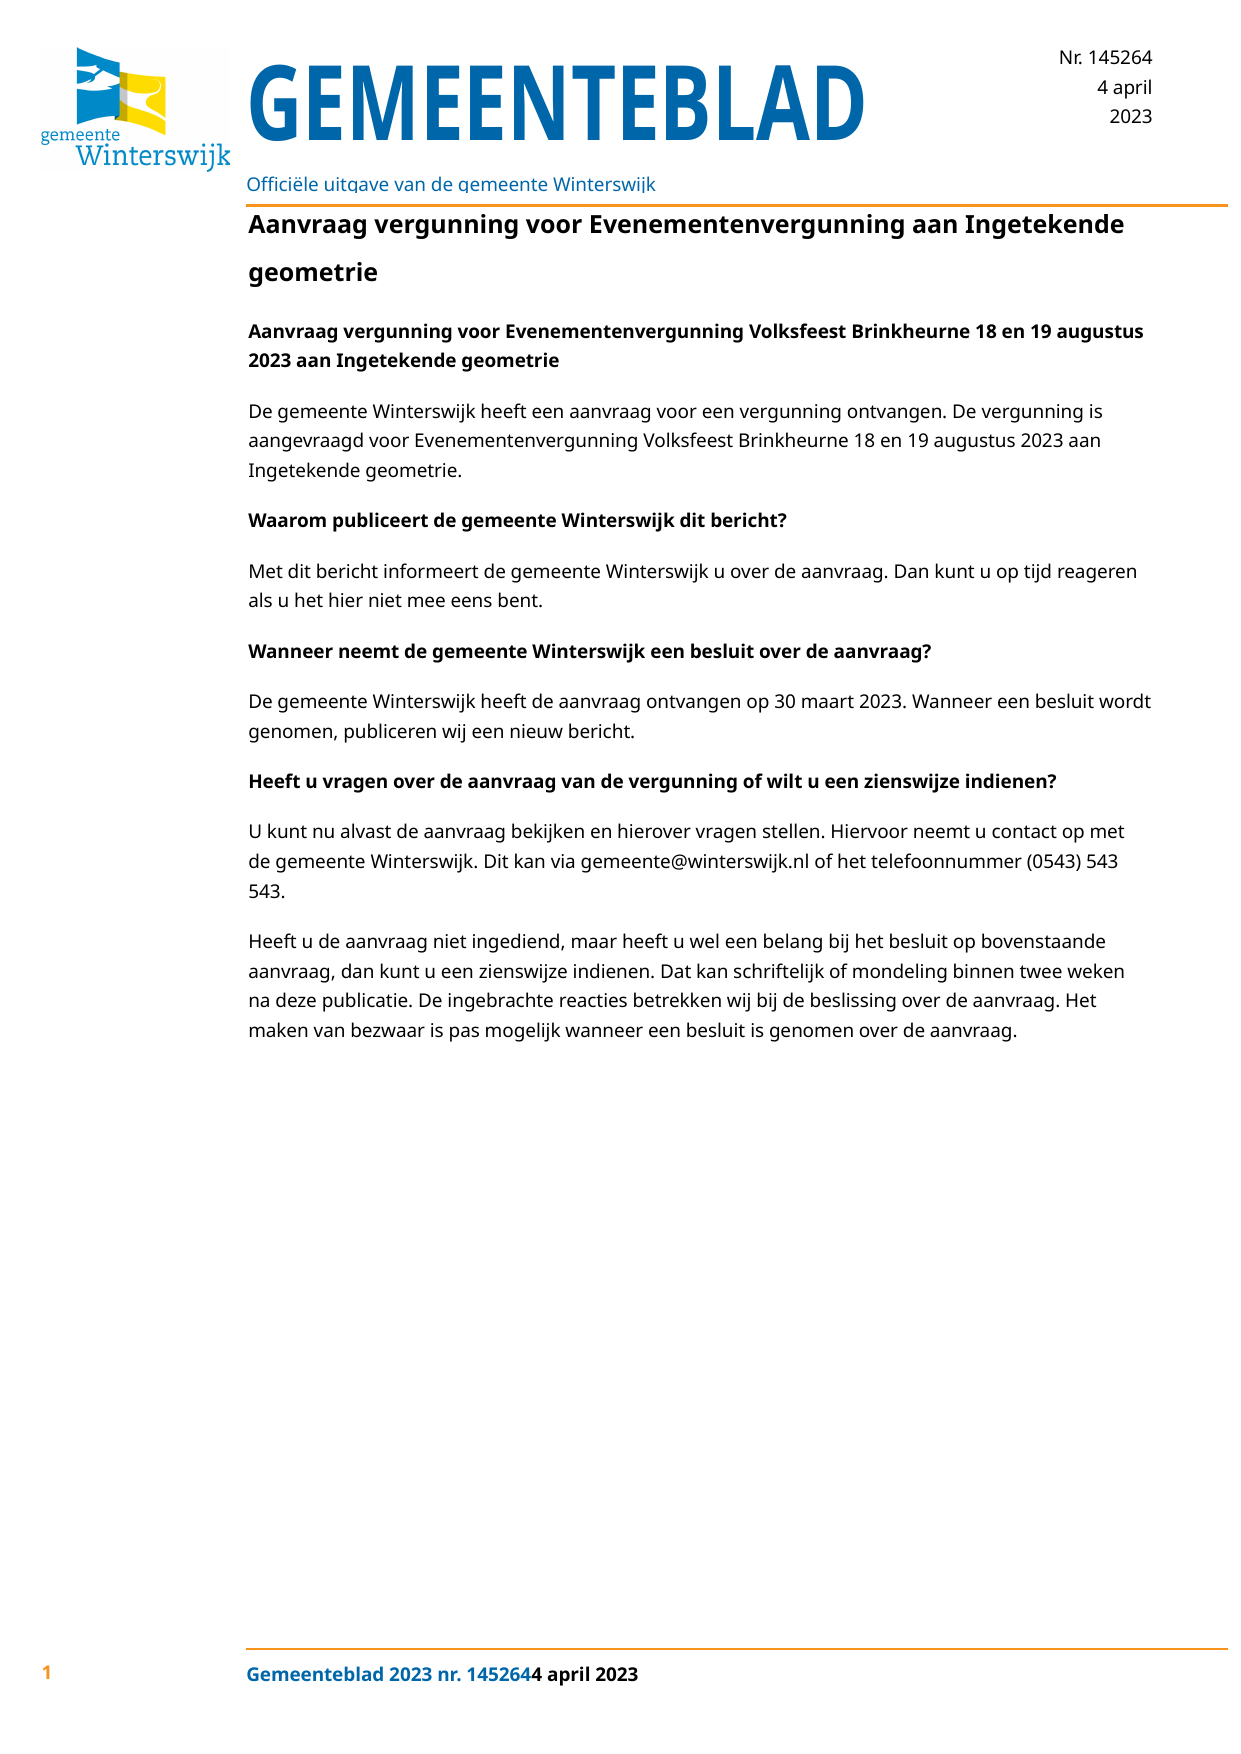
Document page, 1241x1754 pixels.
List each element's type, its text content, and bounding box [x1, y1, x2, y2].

text Aanvraag vergunning voor Evenementenvergunning Volksfeest Brinkheurne 18 en 19 augustus 2023 aan Ingetekende geometrie [248, 318, 1152, 373]
text Wanneer neemt de gemeente Winterswijk een besluit over de aanvraag? [248, 638, 1152, 664]
text De gemeente Winterswijk heeft de aanvraag ontvangen op 30 maart 2023. Wanneer een besluit wordt genomen, publiceren wij een nieuw bericht. [248, 688, 1152, 744]
text Met dit bericht informeert de gemeente Winterswijk u over de aanvraag. Dan kunt u op tijd reageren als u het hier niet mee eens bent. [248, 558, 1152, 613]
text Heeft u de aanvraag niet ingediend, maar heeft u wel een belang bij het besluit op bovenstaande aanvraag, dan kunt u een zienswijze indienen. Dat kan schriftelijk of mondeling binnen twee weken na deze publicatie. De ingebrachte reacties betrekken wij bij de beslissing over de aanvraag. Het maken van bezwaar is pas mogelijk wanneer een besluit is genomen over de aanvraag. [248, 928, 1152, 1043]
text Aanvraag vergunning voor Evenementenvergunning aan Ingetekende geometrie [248, 207, 1152, 288]
picture [225, 153, 231, 162]
text De gemeente Winterswijk heeft een aanvraag voor een vergunning ontvangen. De vergunning is aangevraagd voor Evenementenvergunning Volksfeest Brinkheurne 18 en 19 augustus 2023 aan Ingetekende geometrie. [248, 398, 1152, 483]
text U kunt nu alvast de aanvraag bekijken en hierover vragen stellen. Hiervoor neemt u contact op met de gemeente Winterswijk. Dit kan via gemeente@winterswijk.nl of het telefoonnummer (0543) 543 543. [248, 819, 1152, 904]
text Waarom publiceert de gemeente Winterswijk dit bericht? [248, 507, 1152, 533]
picture [41, 47, 231, 172]
text Heeft u vragen over de aanvraag van de vergunning of wilt u een zienswijze indienen? [248, 768, 1152, 794]
